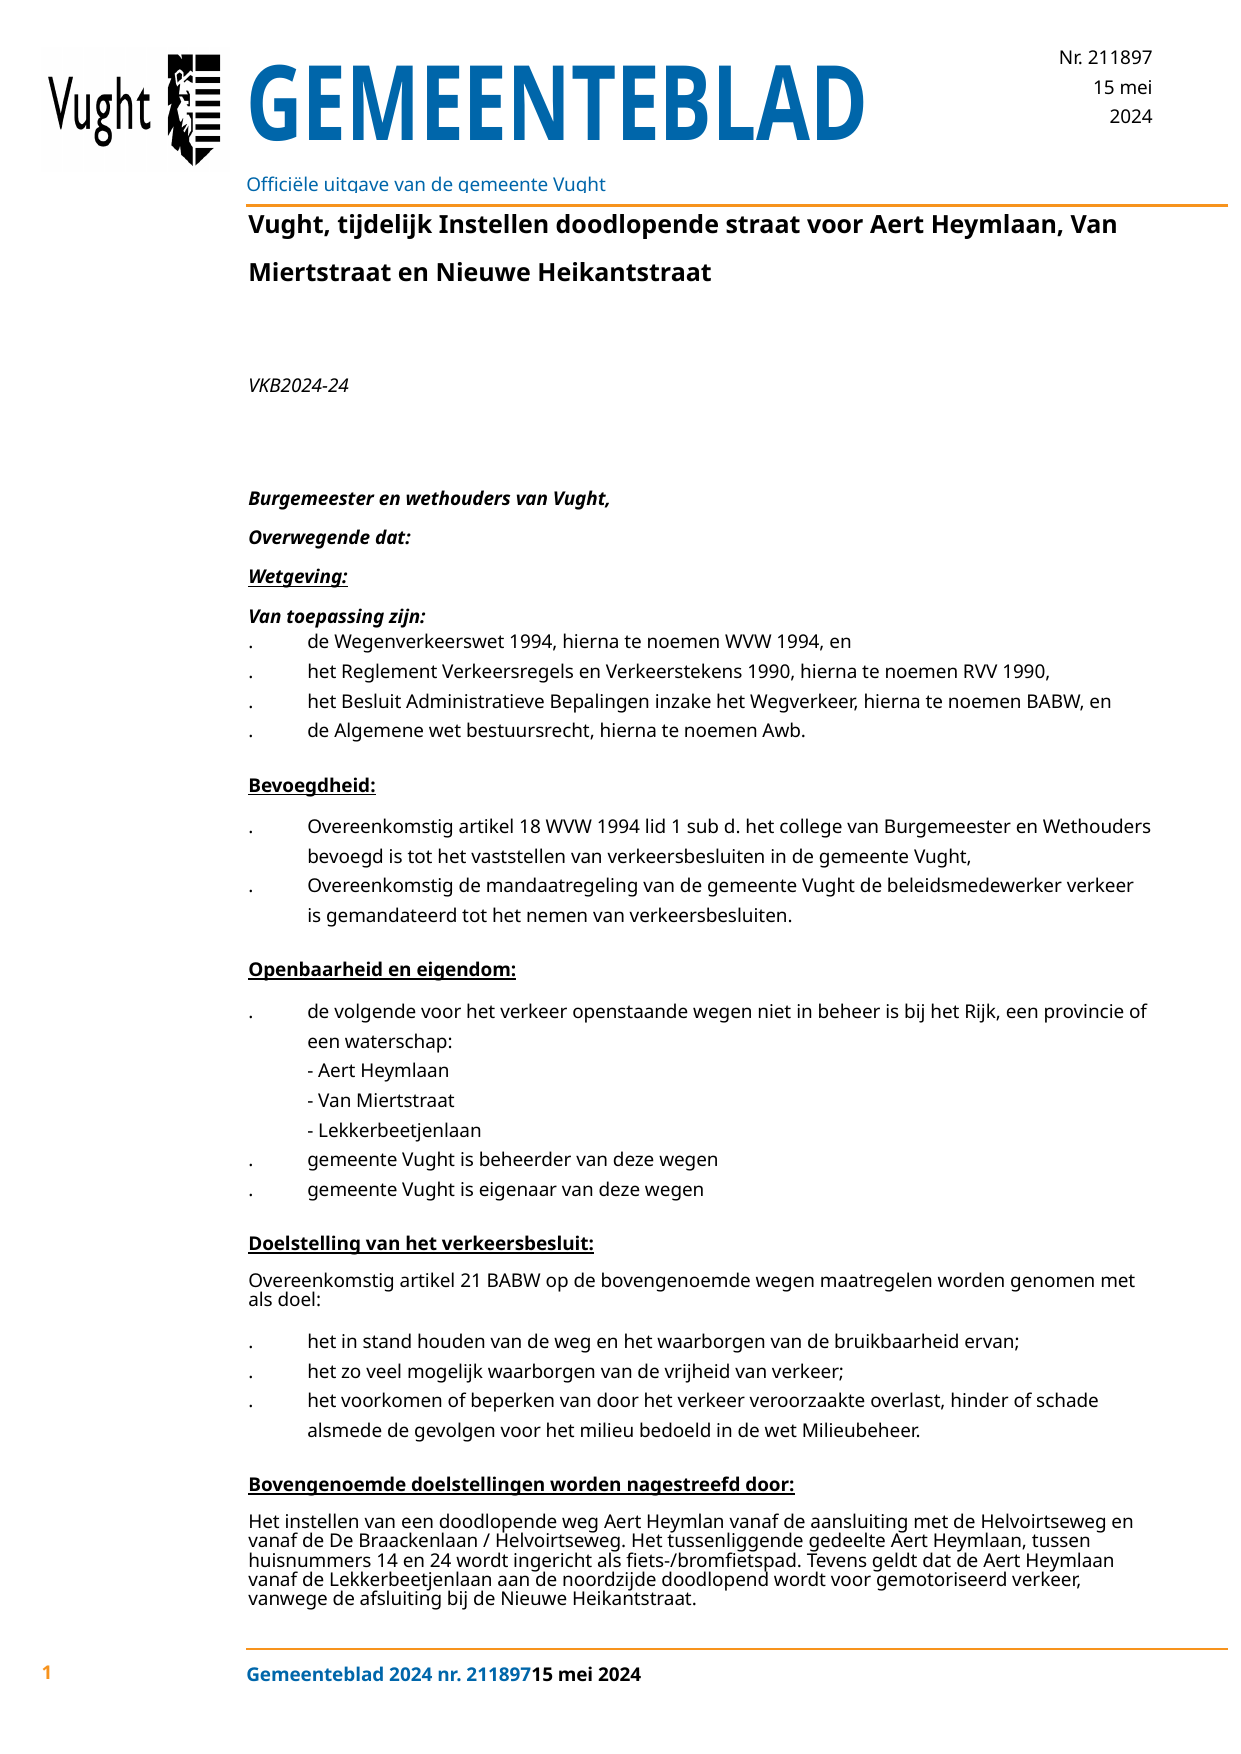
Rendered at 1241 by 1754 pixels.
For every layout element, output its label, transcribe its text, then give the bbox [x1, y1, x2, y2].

list het zo veel mogelijk waarborgen van de vrijheid van verkeer; [248, 1358, 1152, 1384]
text Doelstelling van het verkeersbesluit: [248, 1235, 1152, 1254]
list het voorkomen of beperken van door het verkeer veroorzaakte overlast, hinder of schade alsmede de gevolgen voor het milieu bedoeld in de wet Milieubeheer. [248, 1387, 1152, 1443]
list het in stand houden van de weg en het waarborgen van de bruikbaarheid ervan; [248, 1328, 1152, 1354]
text Bevoegdheid: [248, 777, 1152, 796]
list het Besluit Administratieve Bepalingen inzake het Wegverkeer, hierna te noemen BABW, en [248, 688, 1152, 713]
list gemeente Vught is eigenaar van deze wegen [248, 1176, 1152, 1202]
picture [41, 47, 231, 172]
text Burgemeester en wethouders van Vught, [248, 485, 1152, 511]
text Openbaarheid en eigendom: [248, 961, 1152, 981]
list de Wegenverkeerswet 1994, hierna te noemen WVW 1994, en [248, 629, 1152, 654]
text Overwegende dat: [248, 524, 1152, 550]
list - Van Miertstraat [248, 1087, 1152, 1113]
text Bovengenoemde doelstellingen worden nagestreefd door: [248, 1476, 1152, 1496]
text VKB2024-24 [248, 372, 1152, 398]
list het Reglement Verkeersregels en Verkeerstekens 1990, hierna te noemen RVV 1990, [248, 658, 1152, 684]
list de volgende voor het verkeer openstaande wegen niet in beheer is bij het Rijk, een provincie of een waterschap: [248, 998, 1152, 1054]
text Wetgeving: [248, 564, 1152, 589]
list Overeenkomstig de mandaatregeling van de gemeente Vught de beleidsmedewerker verkeer is gemandateerd tot het nemen van verkeersbesluiten. [248, 873, 1152, 928]
list - Aert Heymlaan [248, 1058, 1152, 1083]
text Vught, tijdelijk Instellen doodlopende straat voor Aert Heymlaan, Van Miertstraat en Nieuwe Heikantstraat [248, 207, 1152, 288]
list gemeente Vught is beheerder van deze wegen [248, 1146, 1152, 1172]
list - Lekkerbeetjenlaan [248, 1117, 1152, 1142]
list de Algemene wet bestuursrecht, hierna te noemen Awb. [248, 717, 1152, 743]
text Overeenkomstig artikel 21 BABW op de bovengenoemde wegen maatregelen worden genomen met als doel: [248, 1272, 1152, 1311]
text Het instellen van een doodlopende weg Aert Heymlan vanaf de aansluiting met de Helvoirtseweg en vanaf de De Braackenlaan / Helvoirtseweg. Het tussenliggende gedeelte Aert Heymlaan, tussen huisnummers 14 en 24 wordt ingericht als fiets-/bromfietspad. Tevens geldt dat de Aert Heymlaan vanaf de Lekkerbeetjenlaan aan de noordzijde doodlopend wordt voor gemotoriseerd verkeer, vanwege de afsluiting bij de Nieuwe Heikantstraat. [248, 1513, 1152, 1609]
text Van toepassing zijn: [248, 603, 1152, 629]
list Overeenkomstig artikel 18 WVW 1994 lid 1 sub d. het college van Burgemeester en Wethouders bevoegd is tot het vaststel­len van ver­keersbe­sluiten in de gemeente Vught, [248, 813, 1152, 869]
